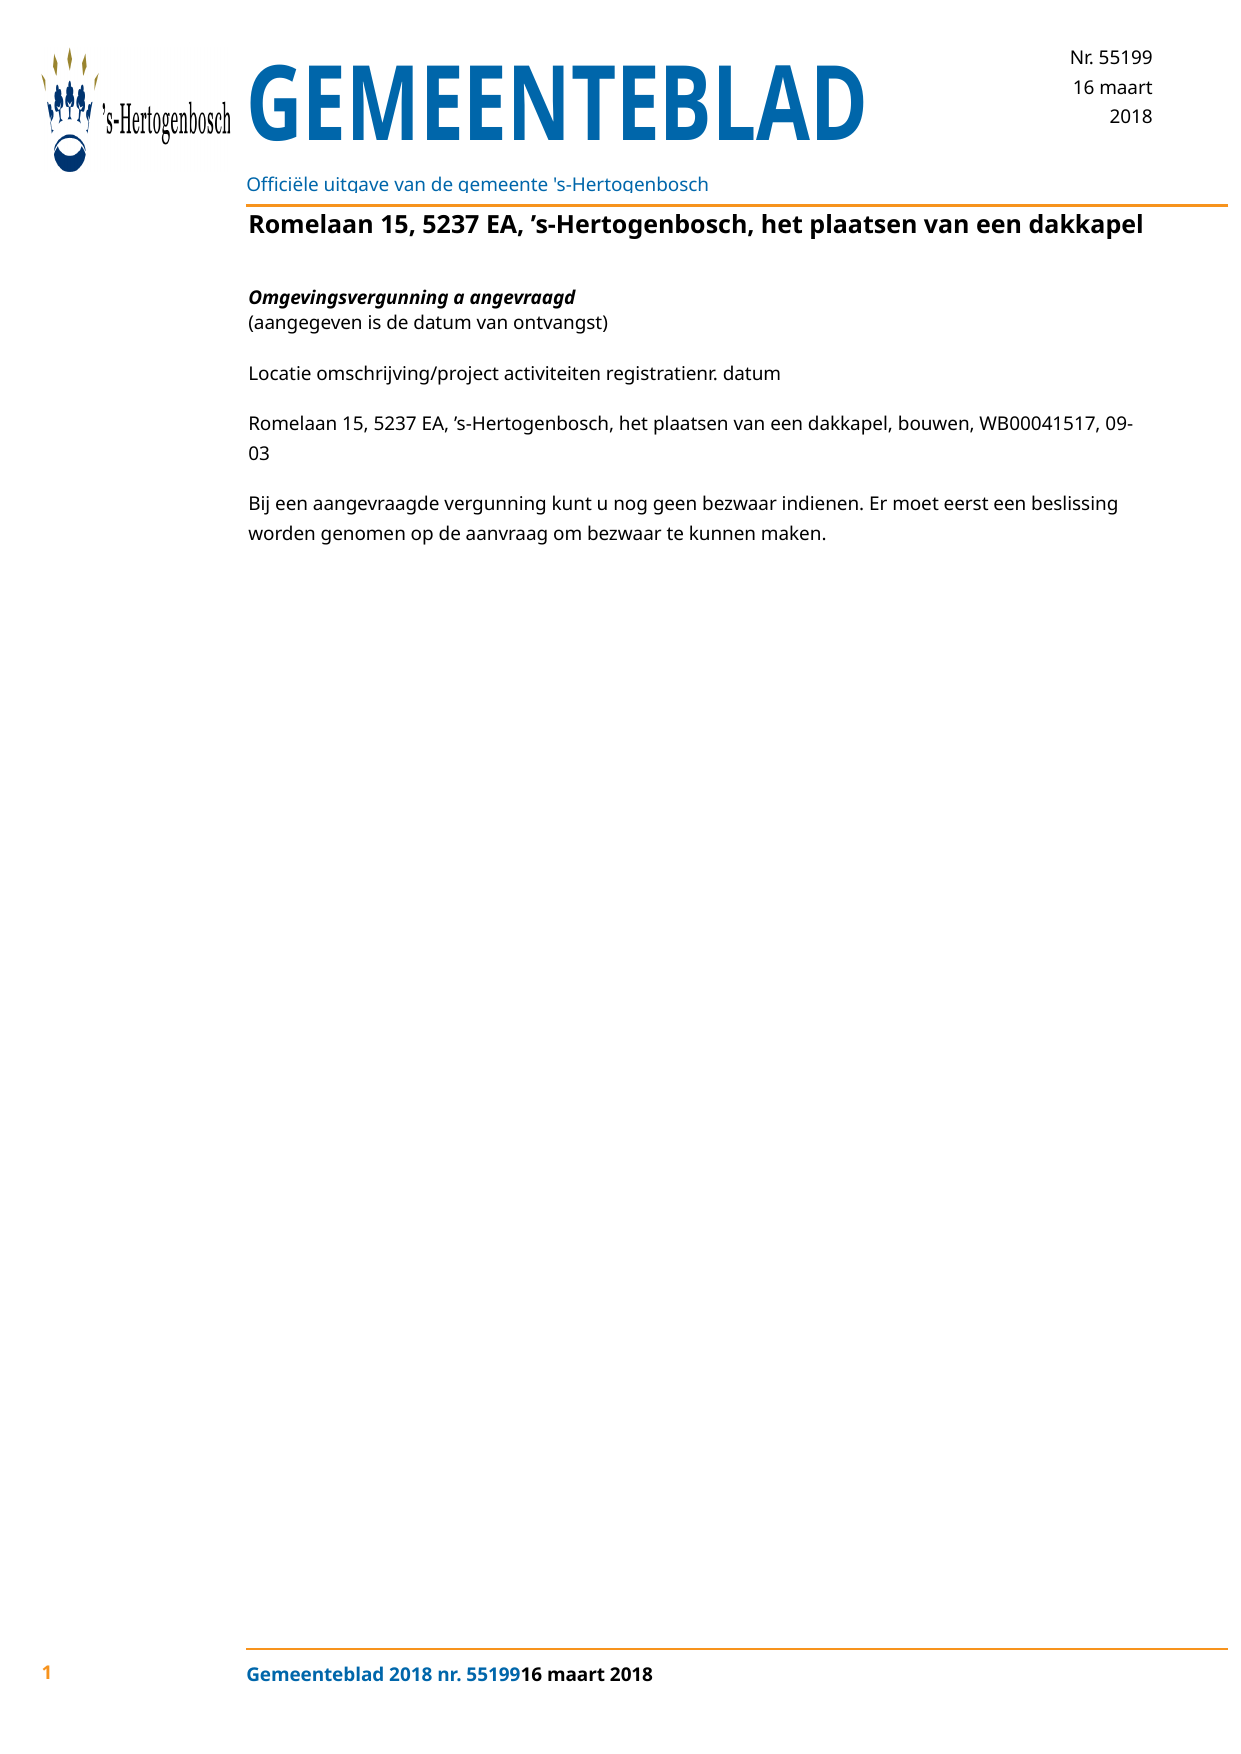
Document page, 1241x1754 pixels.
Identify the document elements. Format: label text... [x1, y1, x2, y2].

text Romelaan 15, 5237 EA, ’s-Hertogenbosch, het plaatsen van een dakkapel [248, 207, 1152, 241]
text Omgevingsvergunning a angevraagd [248, 284, 1152, 309]
text Bij een aangevraagde vergunning kunt u nog geen bezwaar indienen. Er moet eerst een beslissing worden genomen op de aanvraag om bezwaar te kunnen maken. [248, 490, 1152, 546]
text Romelaan 15, 5237 EA, ’s-Hertogenbosch, het plaatsen van een dakkapel, bouwen, WB00041517, 09-03 [248, 410, 1152, 466]
picture [41, 47, 231, 172]
text (aangegeven is de datum van ontvangst) [248, 309, 1152, 335]
text Locatie omschrijving/project activiteiten registratienr. datum [248, 360, 1152, 386]
